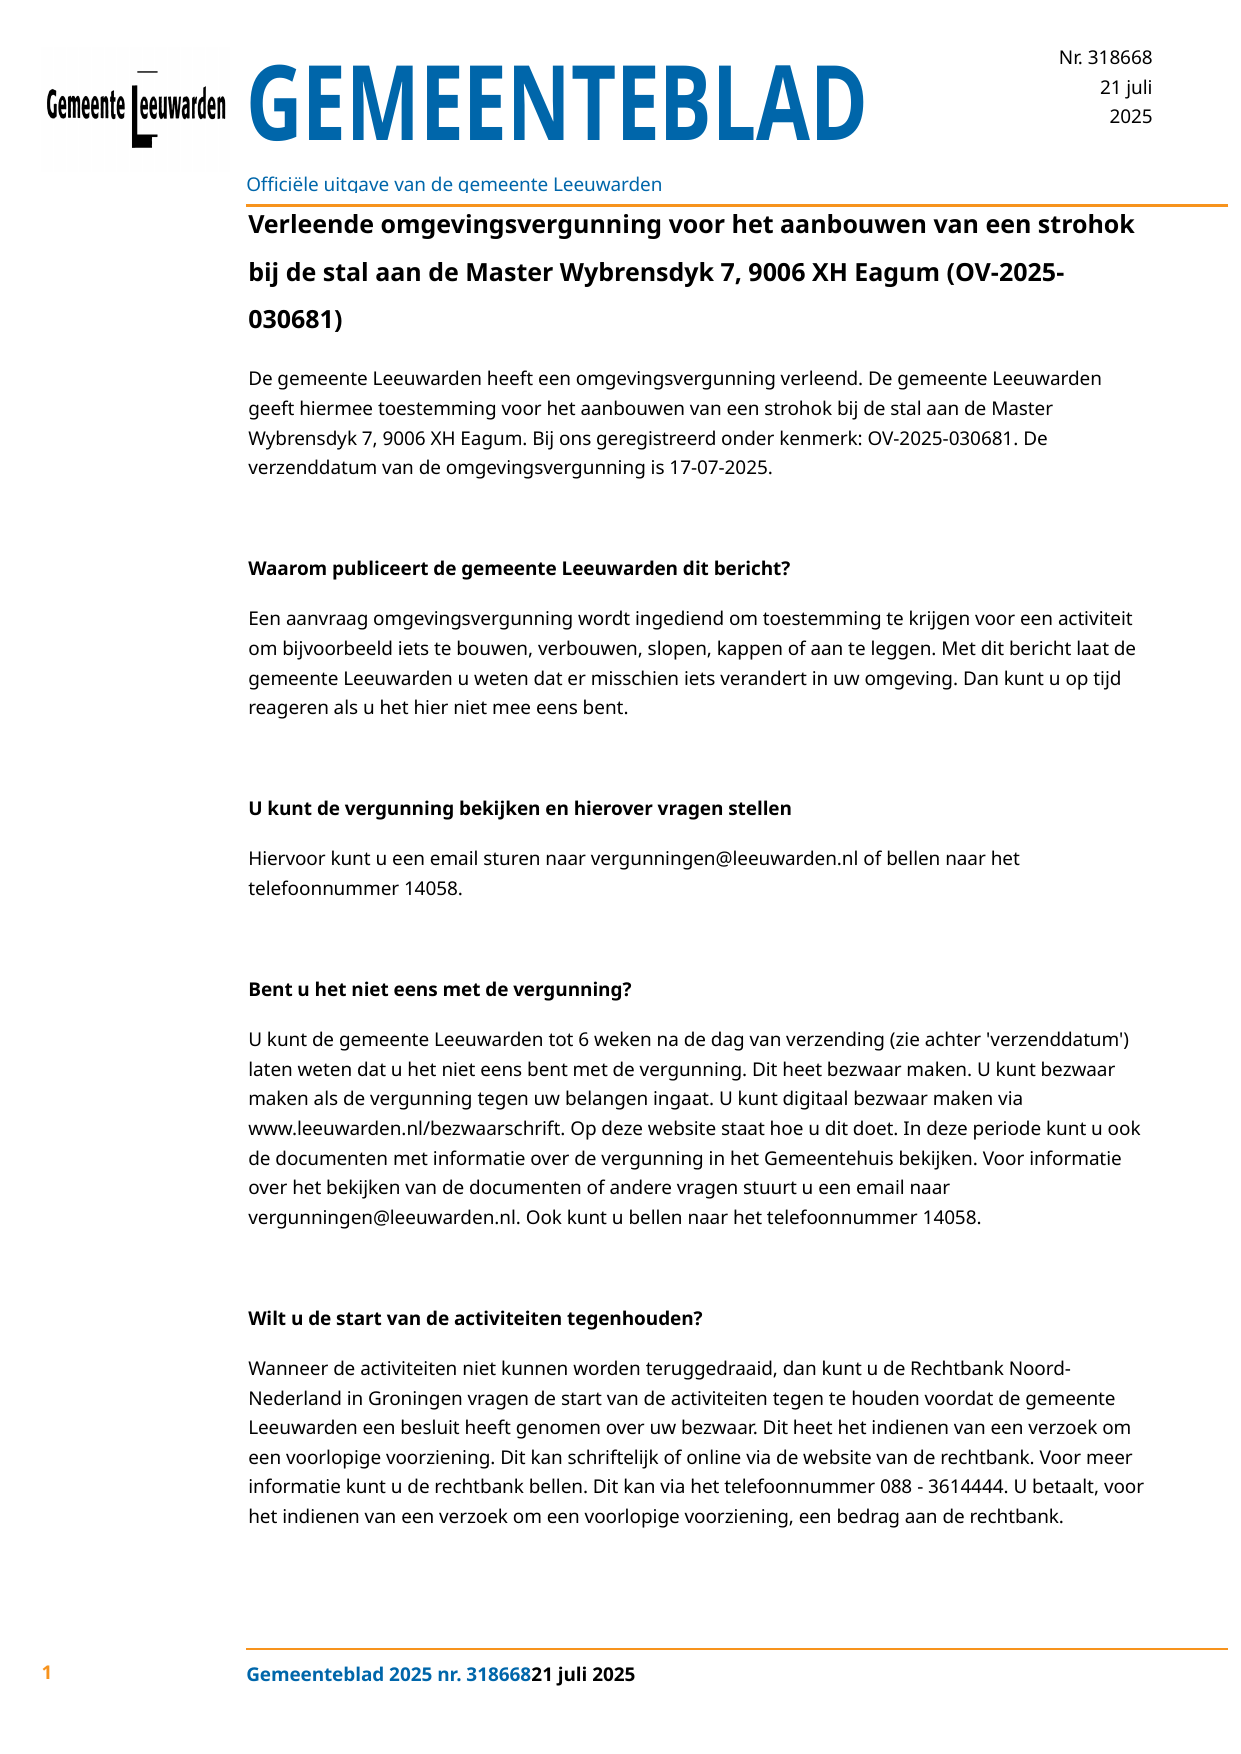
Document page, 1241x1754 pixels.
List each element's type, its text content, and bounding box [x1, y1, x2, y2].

text Waarom publiceert de gemeente Leeuwarden dit bericht? [248, 555, 1152, 581]
text Verleende omgevingsvergunning voor het aanbouwen van een strohok bij de stal aan de Master Wybrensdyk 7, 9006 XH Eagum (OV-2025-030681) [248, 207, 1152, 336]
text Wilt u de start van de activiteiten tegenhouden? [248, 1305, 1152, 1330]
text Bent u het niet eens met de vergunning? [248, 976, 1152, 1002]
text Hiervoor kunt u een email sturen naar vergunningen@leeuwarden.nl of bellen naar het telefoonnummer 14058. [248, 846, 1152, 901]
text De gemeente Leeuwarden heeft een omgevingsvergunning verleend. De gemeente Leeuwarden geeft hiermee toestemming voor het aanbouwen van een strohok bij de stal aan de Master Wybrensdyk 7, 9006 XH Eagum. Bij ons geregistreerd onder kenmerk: OV-2025-030681. De verzenddatum van de omgevingsvergunning is 17-07-2025. [248, 366, 1152, 480]
text U kunt de vergunning bekijken en hierover vragen stellen [248, 795, 1152, 821]
text U kunt de gemeente Leeuwarden tot 6 weken na de dag van verzending (zie achter 'verzenddatum') laten weten dat u het niet eens bent met de vergunning. Dit heet bezwaar maken. U kunt bezwaar maken als de vergunning tegen uw belangen ingaat. U kunt digitaal bezwaar maken via www.leeuwarden.nl/bezwaarschrift. Op deze website staat hoe u dit doet. In deze periode kunt u ook de documenten met informatie over de vergunning in het Gemeentehuis bekijken. Voor informatie over het bekijken van de documenten of andere vragen stuurt u een email naar vergunningen@leeuwarden.nl. Ook kunt u bellen naar het telefoonnummer 14058. [248, 1026, 1152, 1229]
text Wanneer de activiteiten niet kunnen worden teruggedraaid, dan kunt u de Rechtbank Noord-Nederland in Groningen vragen de start van de activiteiten tegen te houden voordat de gemeente Leeuwarden een besluit heeft genomen over uw bezwaar. Dit heet het indienen van een verzoek om een voorlopige voorziening. Dit kan schriftelijk of online via de website van de rechtbank. Voor meer informatie kunt u de rechtbank bellen. Dit kan via het telefoonnummer 088 - 3614444. U betaalt, voor het indienen van een verzoek om een voorlopige voorziening, een bedrag aan de rechtbank. [248, 1355, 1152, 1529]
text Een aanvraag omgevingsvergunning wordt ingediend om toestemming te krijgen voor een activiteit om bijvoorbeeld iets te bouwen, verbouwen, slopen, kappen of aan te leggen. Met dit bericht laat de gemeente Leeuwarden u weten dat er misschien iets verandert in uw omgeving. Dan kunt u op tijd reageren als u het hier niet mee eens bent. [248, 606, 1152, 720]
picture [41, 47, 231, 172]
